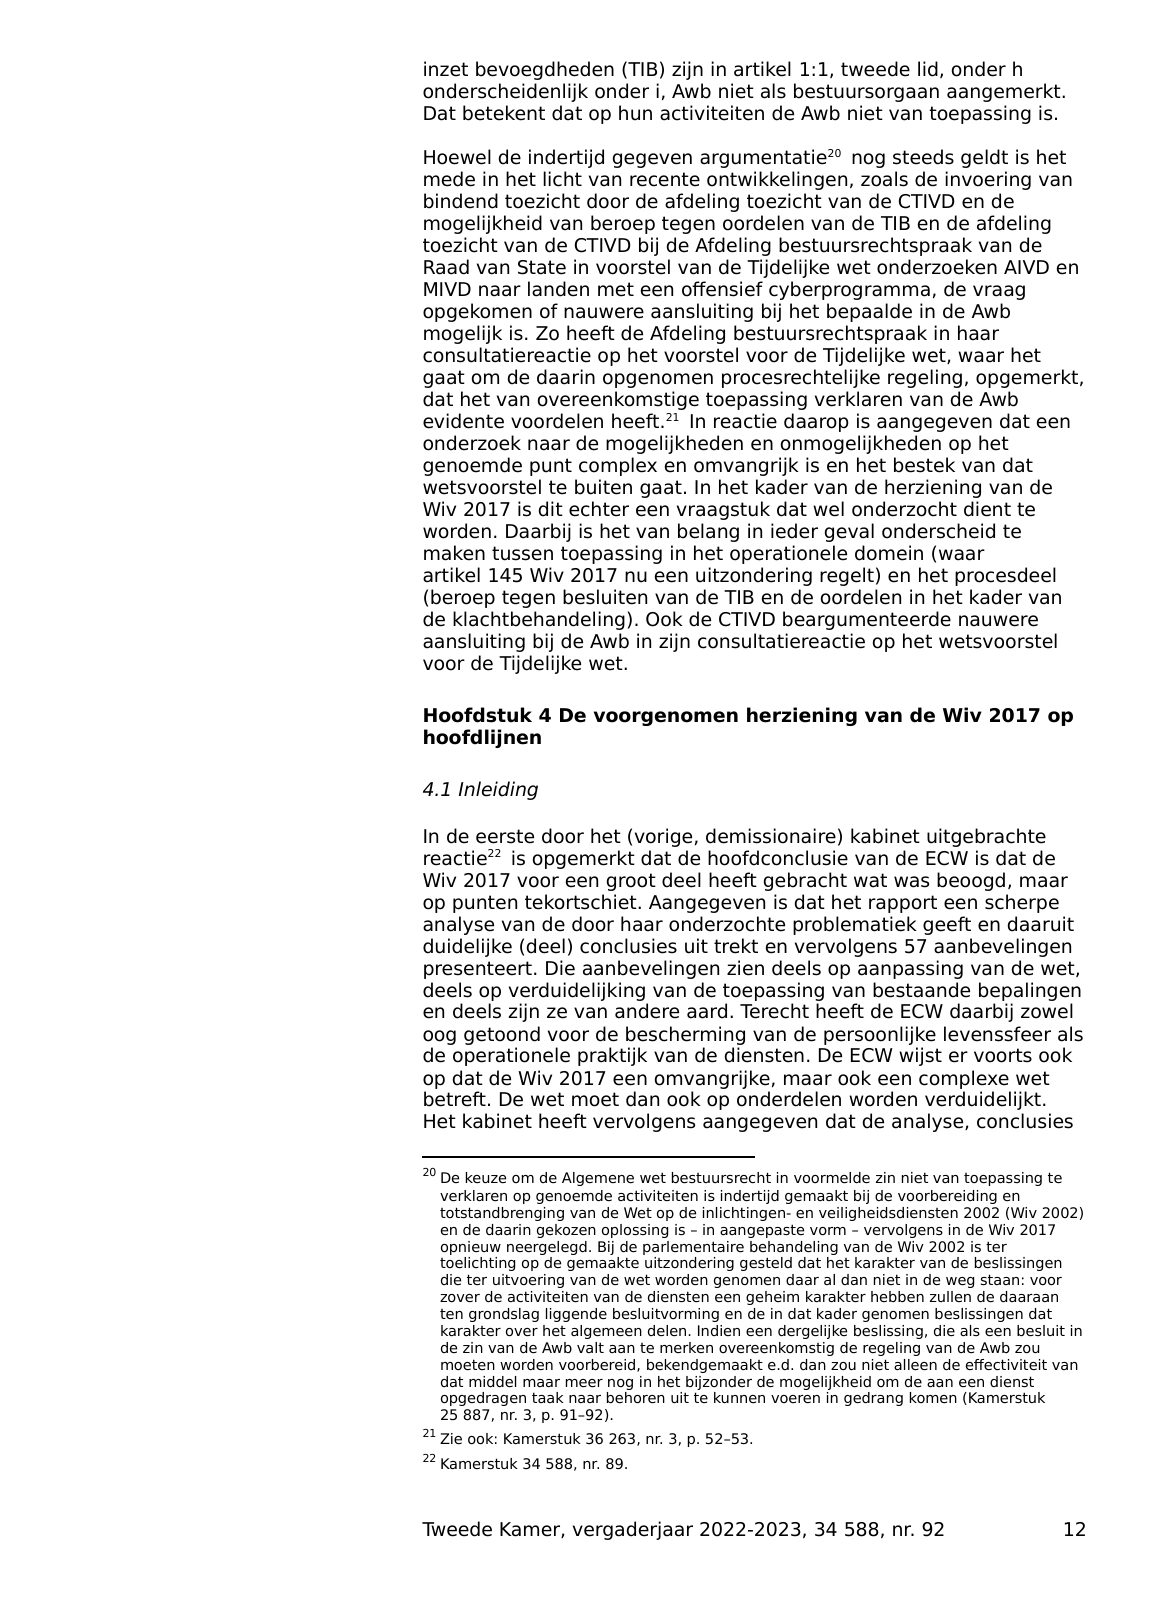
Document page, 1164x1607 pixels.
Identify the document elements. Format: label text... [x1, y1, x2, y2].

text In de eerste door het (vorige, demissionaire) kabinet uitgebrachte reactie is opgemerkt dat de hoofdconclusie van de ECW is dat de Wiv 2017 voor een groot deel heeft gebracht wat was beoogd, maar op punten tekortschiet. Aangegeven is dat het rapport een scherpe analyse van de door haar onderzochte problematiek geeft en daaruit duidelijke (deel) conclusies uit trekt en vervolgens 57 aanbevelingen presenteert. Die aanbevelingen zien deels op aanpassing van de wet, deels op verduidelijking van de toepassing van bestaande bepalingen en deels zijn ze van andere aard. Terecht heeft de ECW daarbij zowel oog getoond voor de bescherming van de persoonlijke levenssfeer als de operationele praktijk van de diensten. De ECW wijst er voorts ook op dat de Wiv 2017 een omvangrijke, maar ook een complexe wet betreft. De wet moet dan ook op onderdelen worden verduidelijkt. Het kabinet heeft vervolgens aangegeven dat de analyse, conclusies [422, 826, 1087, 1133]
text Zie ook: Kamerstuk 36 263, nr. 3, p. 52–53. [422, 1427, 1087, 1449]
text Kamerstuk 34 588, nr. 89. [422, 1452, 1087, 1474]
text inzet bevoegdheden (TIB) zijn in artikel 1:1, tweede lid, onder h onderscheidenlijk onder i, Awb niet als bestuursorgaan aangemerkt. Dat betekent dat op hun activiteiten de Awb niet van toepassing is. [422, 59, 1087, 125]
subtitle Hoofdstuk 4 De voorgenomen herziening van de Wiv 2017 op hoofdlijnen [422, 705, 1087, 749]
text De keuze om de Algemene wet bestuursrecht in voormelde zin niet van toepassing te verklaren op genoemde activiteiten is indertijd gemaakt bij de voorbereiding en totstandbrenging van de Wet op de inlichtingen- en veiligheidsdiensten 2002 (Wiv 2002) en de daarin gekozen oplossing is – in aangepaste vorm – vervolgens in de Wiv 2017 opnieuw neergelegd. Bij de parlementaire behandeling van de Wiv 2002 is ter toelichting op de gemaakte uitzondering gesteld dat het karakter van de beslissingen die ter uitvoering van de wet worden genomen daar al dan niet in de weg staan: voor zover de activiteiten van de diensten een geheim karakter hebben zullen de daaraan ten grondslag liggende besluitvorming en de in dat kader genomen beslissingen dat karakter over het algemeen delen. Indien een dergelijke beslissing, die als een besluit in de zin van de Awb valt aan te merken overeenkomstig de regeling van de Awb zou moeten worden voorbereid, bekendgemaakt e.d. dan zou niet alleen de effectiviteit van dat middel maar meer nog in het bijzonder de mogelijkheid om de aan een dienst opgedragen taak naar behoren uit te kunnen voeren in gedrang komen (Kamerstuk 25 887, nr. 3, p. 91–92). [422, 1166, 1087, 1424]
subtitle 4.1 Inleiding [422, 779, 1087, 801]
text Hoewel de indertijd gegeven argumentatie nog steeds geldt is het mede in het licht van recente ontwikkelingen, zoals de invoering van bindend toezicht door de afdeling toezicht van de CTIVD en de mogelijkheid van beroep tegen oordelen van de TIB en de afdeling toezicht van de CTIVD bij de Afdeling bestuursrechtspraak van de Raad van State in voorstel van de Tijdelijke wet onderzoeken AIVD en MIVD naar landen met een offensief cyberprogramma, de vraag opgekomen of nauwere aansluiting bij het bepaalde in de Awb mogelijk is. Zo heeft de Afdeling bestuursrechtspraak in haar consultatiereactie op het voorstel voor de Tijdelijke wet, waar het gaat om de daarin opgenomen procesrechtelijke regeling, opgemerkt, dat het van overeenkomstige toepassing verklaren van de Awb evidente voordelen heeft. In reactie daarop is aangegeven dat een onderzoek naar de mogelijkheden en onmogelijkheden op het genoemde punt complex en omvangrijk is en het bestek van dat wetsvoorstel te buiten gaat. In het kader van de herziening van de Wiv 2017 is dit echter een vraagstuk dat wel onderzocht dient te worden. Daarbij is het van belang in ieder geval onderscheid te maken tussen toepassing in het operationele domein (waar artikel 145 Wiv 2017 nu een uitzondering regelt) en het procesdeel (beroep tegen besluiten van de TIB en de oordelen in het kader van de klachtbehandeling). Ook de CTIVD beargumenteerde nauwere aansluiting bij de Awb in zijn consultatiereactie op het wetsvoorstel voor de Tijdelijke wet. [422, 147, 1087, 675]
